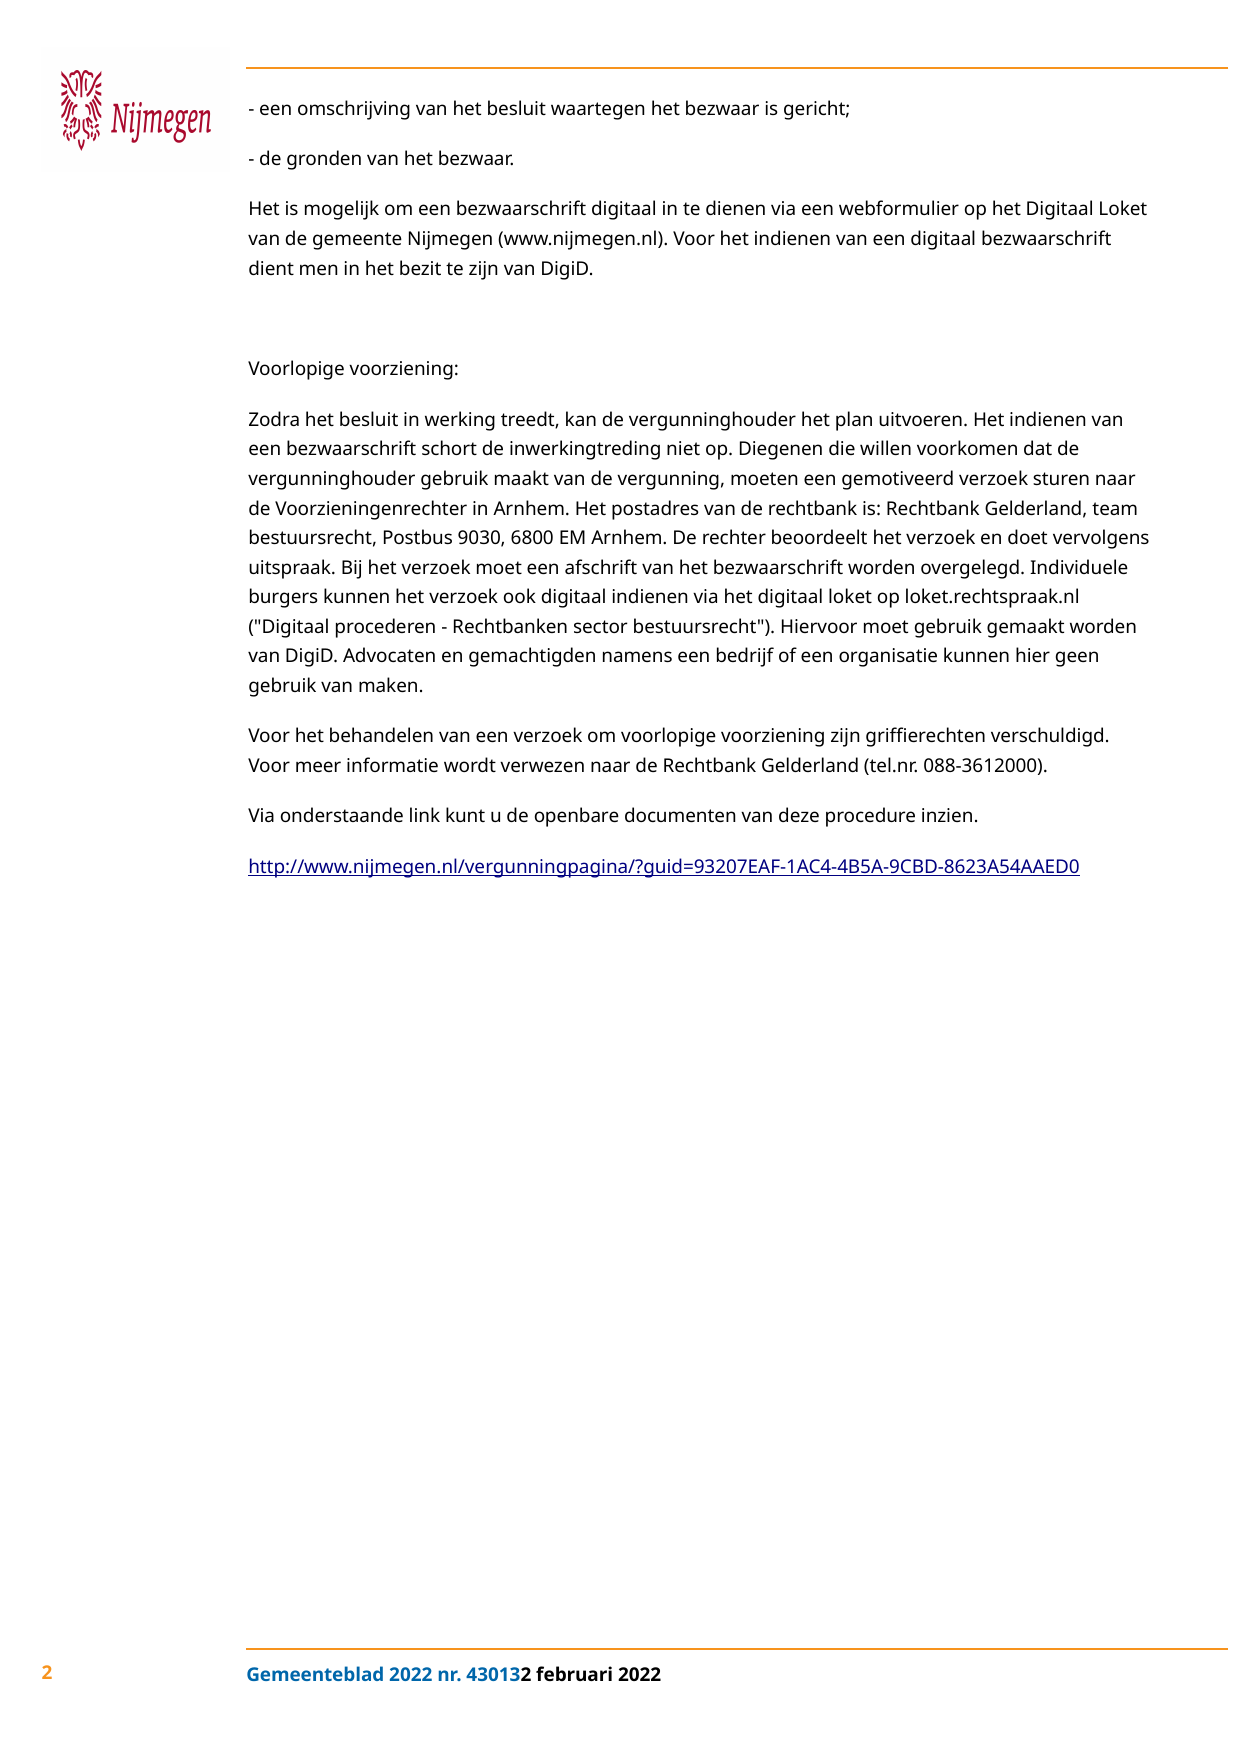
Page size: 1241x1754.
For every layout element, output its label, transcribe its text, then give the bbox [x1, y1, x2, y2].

text Voor het behandelen van een verzoek om voorlopige voorziening zijn griffierechten verschuldigd. Voor meer informatie wordt verwezen naar de Rechtbank Gelderland (tel.nr. 088-3612000). [248, 723, 1152, 778]
text Zodra het besluit in werking treedt, kan de vergunninghouder het plan uitvoeren. Het indienen van een bezwaarschrift schort de inwerkingtreding niet op. Diegenen die willen voorkomen dat de vergunninghouder gebruik maakt van de vergunning, moeten een gemotiveerd verzoek sturen naar de Voorzieningenrechter in Arnhem. Het postadres van de rechtbank is: Rechtbank Gelderland, team bestuursrecht, Postbus 9030, 6800 EM Arnhem. De rechter beoordeelt het verzoek en doet vervolgens uitspraak. Bij het verzoek moet een afschrift van het bezwaarschrift worden overgelegd. Individuele burgers kunnen het verzoek ook digitaal indienen via het digitaal loket op loket.rechtspraak.nl ("Digitaal procederen - Rechtbanken sector bestuursrecht"). Hiervoor moet gebruik gemaakt worden van DigiD. Advocaten en gemachtigden namens een bedrijf of een organisatie kunnen hier geen gebruik van maken. [248, 406, 1152, 698]
text http://www.nijmegen.nl/vergunningpagina/?guid=93207EAF-1AC4-4B5A-9CBD-8623A54AAED0 [248, 853, 1152, 879]
text - de gronden van het bezwaar. [248, 145, 1152, 171]
text Via onderstaande link kunt u de openbare documenten van deze procedure inzien. [248, 803, 1152, 828]
text - een omschrijving van het besluit waartegen het bezwaar is gericht; [248, 95, 1152, 121]
picture [41, 47, 231, 172]
text Het is mogelijk om een bezwaarschrift digitaal in te dienen via een webformulier op het Digitaal Loket van de gemeente Nijmegen (www.nijmegen.nl). Voor het indienen van een digitaal bezwaarschrift dient men in het bezit te zijn van DigiD. [248, 196, 1152, 281]
text Voorlopige voorziening: [248, 356, 1152, 381]
